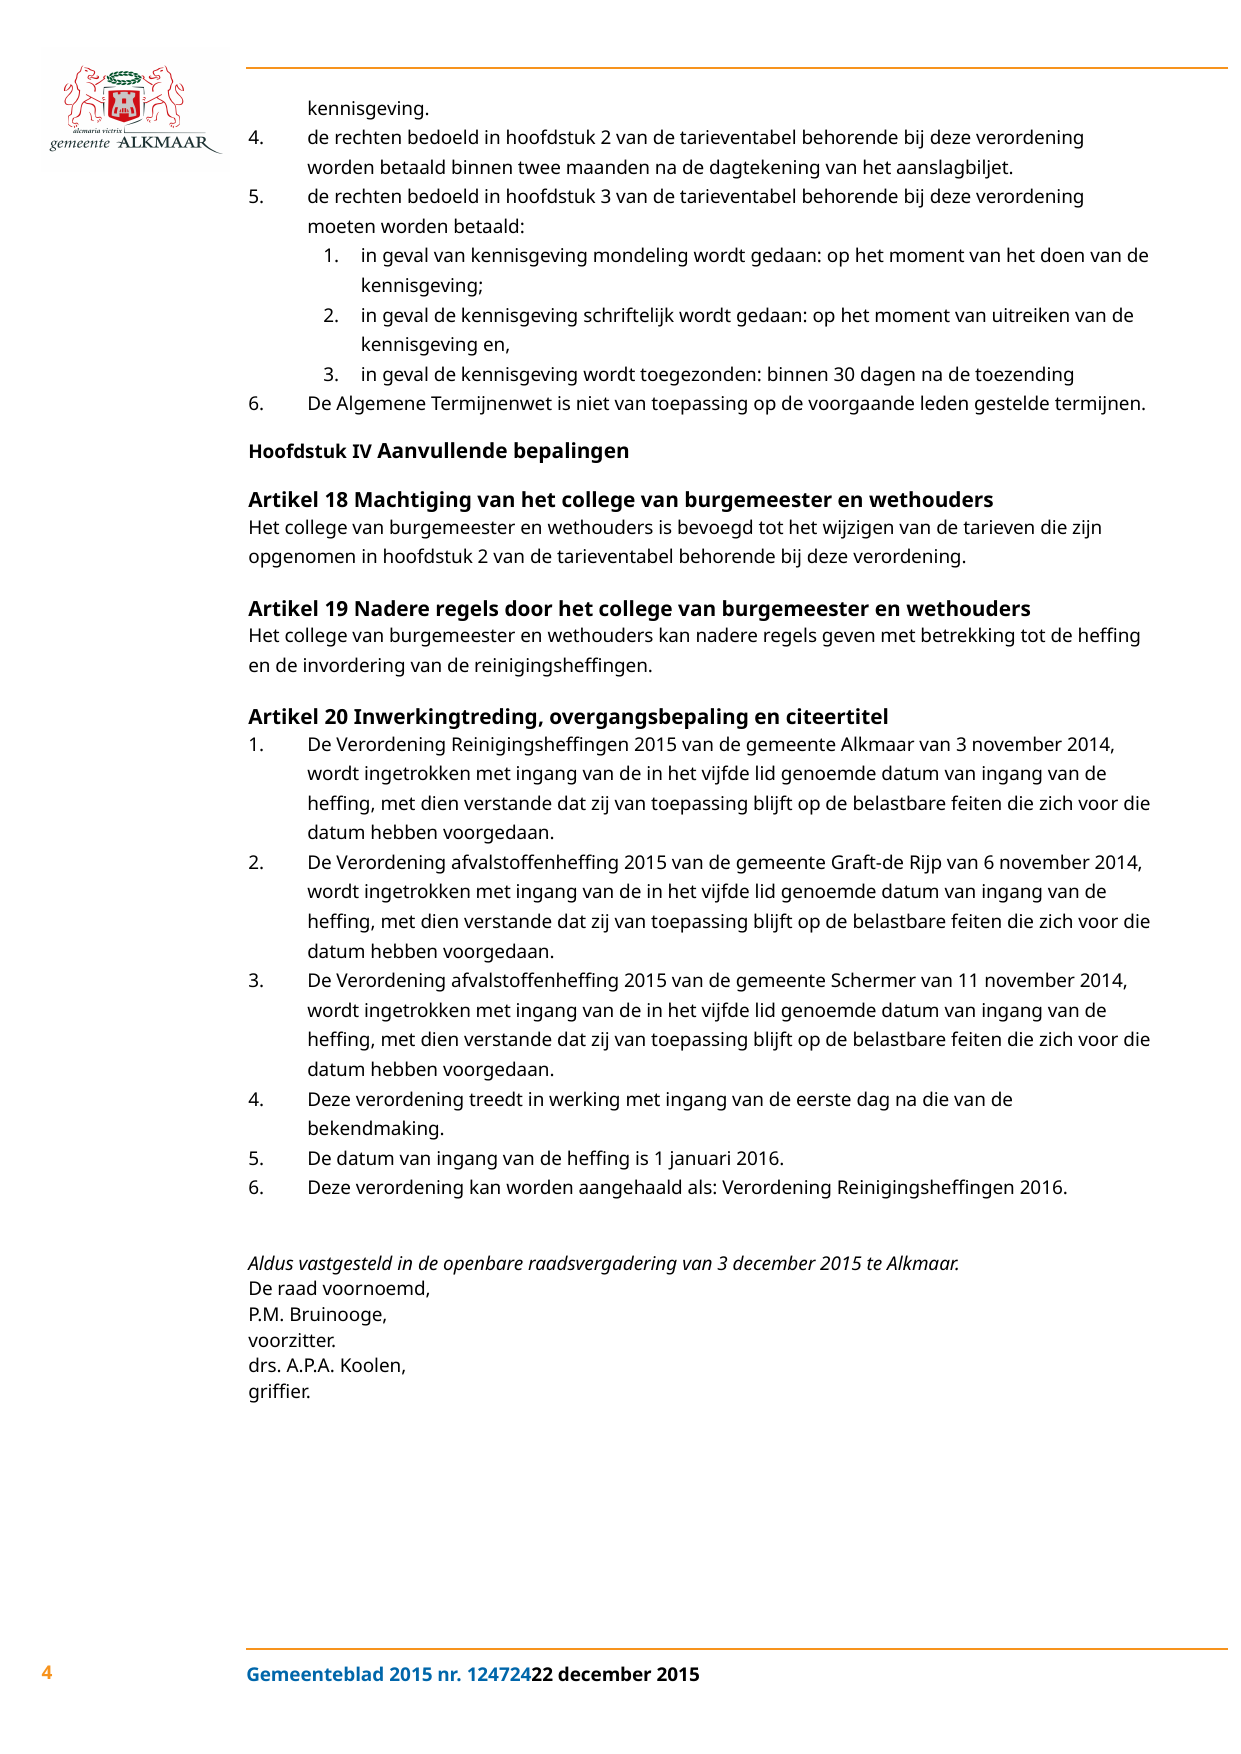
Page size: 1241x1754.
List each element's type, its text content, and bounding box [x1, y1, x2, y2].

text drs. A.P.A. Koolen, [248, 1353, 1152, 1378]
text Artikel 20 Inwerkingtreding, overgangsbepaling en citeertitel [248, 702, 1152, 731]
picture [41, 47, 231, 172]
list De Verordening Reinigingsheffingen 2015 van de gemeente Alkmaar van 3 november 2014, wordt ingetrokken met ingang van de in het vijfde lid genoemde datum van ingang van de heffing, met dien verstande dat zij van toepassing blijft op de belastbare feiten die zich voor die datum hebben voorgedaan. [248, 731, 1152, 845]
text Artikel 18 Machtiging van het college van burgemeester en wethouders [248, 486, 1152, 514]
list kennisgeving. [248, 95, 1152, 121]
text Artikel 19 Nadere regels door het college van burgemeester en wethouders [248, 594, 1152, 622]
text P.M. Bruinooge, [248, 1301, 1152, 1327]
list in geval de kennisgeving schriftelijk wordt gedaan: op het moment van uitreiken van de kennisgeving en, [323, 302, 1152, 357]
list Deze verordening kan worden aangehaald als: Verordening Reinigingsheffingen 2016. [248, 1174, 1152, 1200]
list De Algemene Termijnenwet is niet van toepassing op de voorgaande leden gestelde termijnen. [248, 391, 1152, 416]
text griffier. [248, 1378, 1152, 1404]
list de rechten bedoeld in hoofdstuk 2 van de tarieventabel behorende bij deze verordening worden betaald binnen twee maanden na de dagtekening van het aanslagbiljet. [248, 124, 1152, 180]
text voorzitter. [248, 1327, 1152, 1353]
text Aldus vastgesteld in de openbare raadsvergadering van 3 december 2015 te Alkmaar. [248, 1250, 1152, 1276]
list de rechten bedoeld in hoofdstuk 3 van de tarieventabel behorende bij deze verordening moeten worden betaald: [248, 183, 1152, 239]
text De raad voornoemd, [248, 1276, 1152, 1301]
list De Verordening afvalstoffenheffing 2015 van de gemeente Schermer van 11 november 2014, wordt ingetrokken met ingang van de in het vijfde lid genoemde datum van ingang van de heffing, met dien verstande dat zij van toepassing blijft op de belastbare feiten die zich voor die datum hebben voorgedaan. [248, 967, 1152, 1082]
list Deze verordening treedt in werking met ingang van de eerste dag na die van de bekendmaking. [248, 1086, 1152, 1141]
list De datum van ingang van de heffing is 1 januari 2016. [248, 1145, 1152, 1171]
text Het college van burgemeester en wethouders is bevoegd tot het wijzigen van de tarieven die zijn opgenomen in hoofdstuk 2 van de tarieventabel behorende bij deze verordening. [248, 514, 1152, 569]
text Het college van burgemeester en wethouders kan nadere regels geven met betrekking tot de heffing en de invordering van de reinigingsheffingen. [248, 622, 1152, 678]
list in geval van kennisgeving mondeling wordt gedaan: op het moment van het doen van de kennisgeving; [323, 243, 1152, 298]
text Hoofdstuk IV Aanvullende bepalingen [248, 436, 1152, 465]
list in geval de kennisgeving wordt toegezonden: binnen 30 dagen na de toezending [323, 361, 1152, 387]
list De Verordening afvalstoffenheffing 2015 van de gemeente Graft-de Rijp van 6 november 2014, wordt ingetrokken met ingang van de in het vijfde lid genoemde datum van ingang van de heffing, met dien verstande dat zij van toepassing blijft op de belastbare feiten die zich voor die datum hebben voorgedaan. [248, 849, 1152, 964]
